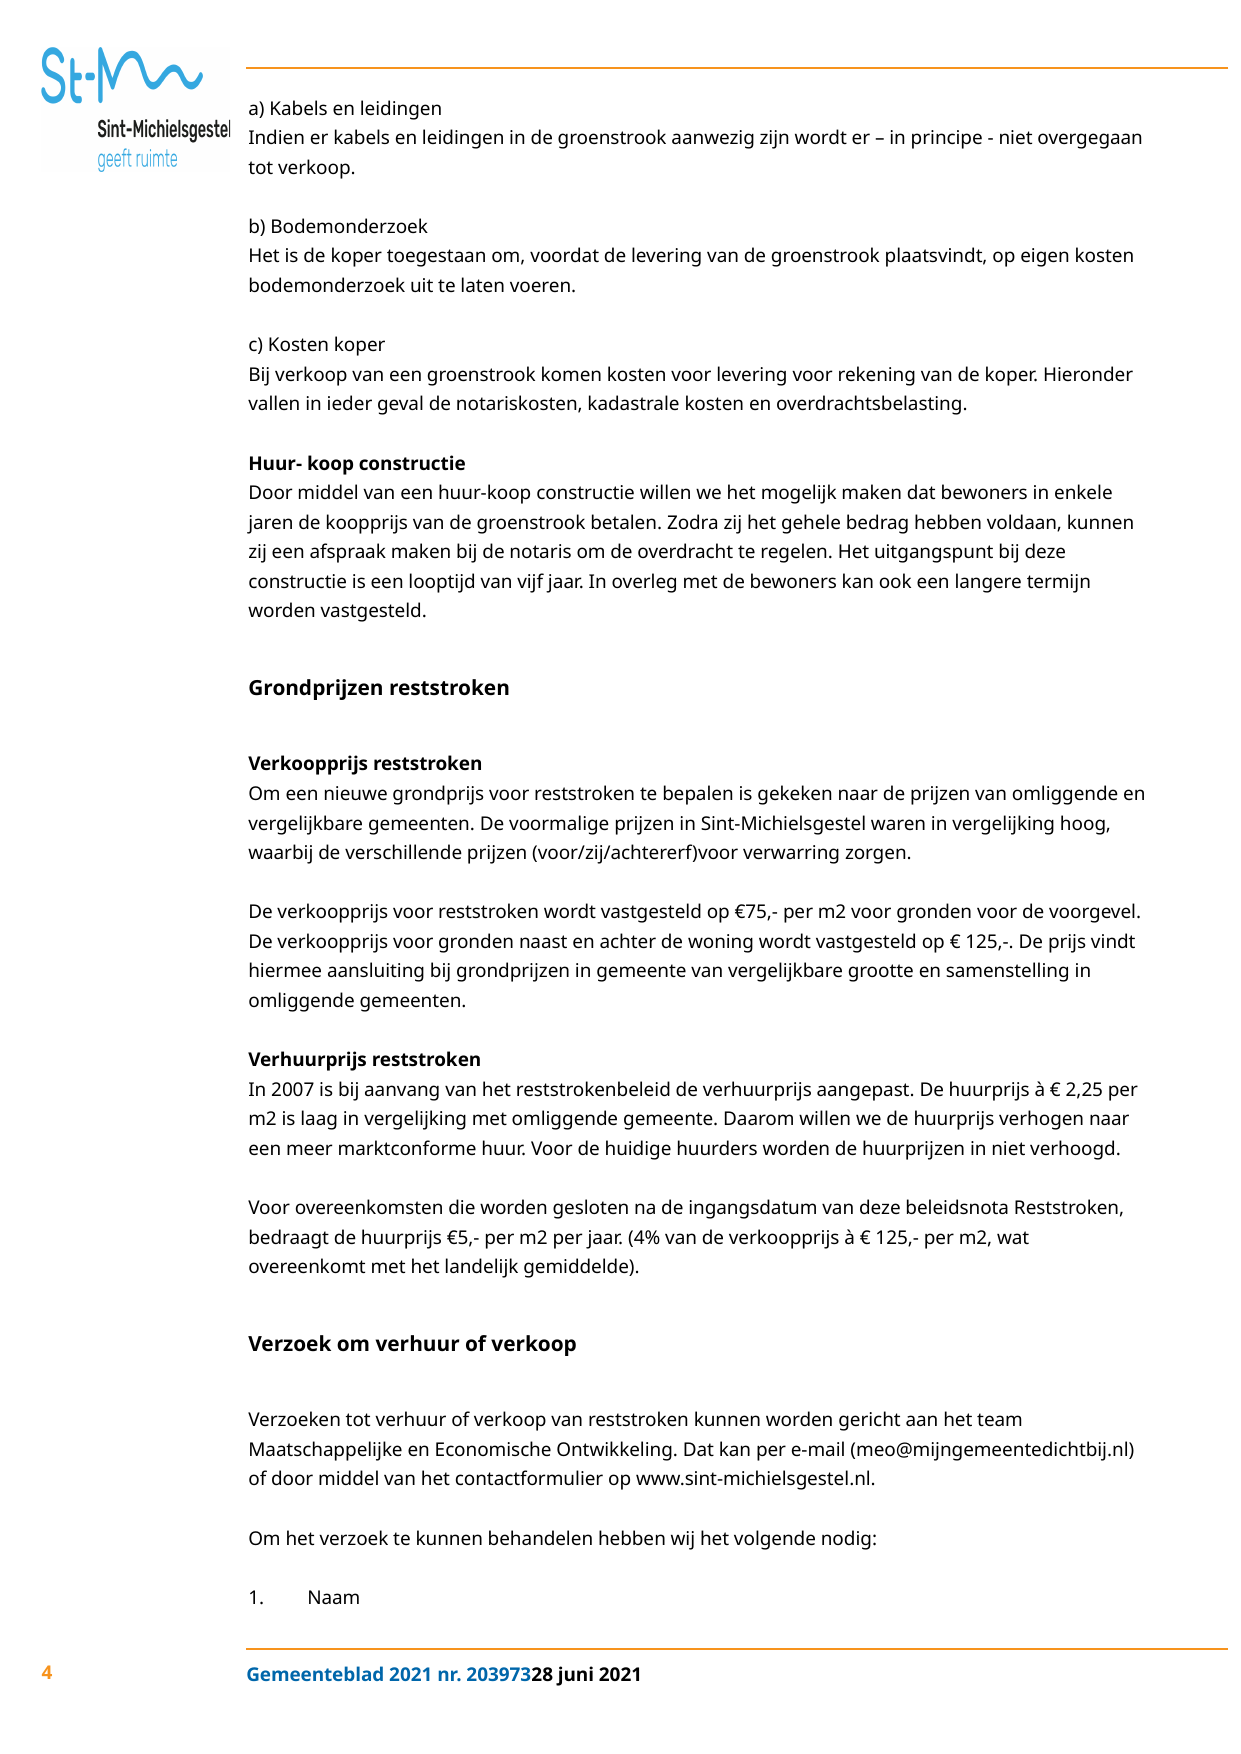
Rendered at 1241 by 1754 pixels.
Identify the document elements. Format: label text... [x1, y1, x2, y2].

text Verzoek om verhuur of verkoop [248, 1329, 1152, 1357]
text Huur- koop constructie [248, 450, 1152, 476]
text Verzoeken tot verhuur of verkoop van reststroken kunnen worden gericht aan het team Maatschappelijke en Economische Ontwikkeling. Dat kan per e-mail (meo@mijngemeentedichtbij.nl) of door middel van het contactformulier op www.sint-michielsgestel.nl. [248, 1406, 1152, 1491]
text In 2007 is bij aanvang van het reststrokenbeleid de verhuurprijs aangepast. De huurprijs à € 2,25 per m2 is laag in vergelijking met omliggende gemeente. Daarom willen we de huurprijs verhogen naar een meer marktconforme huur. Voor de huidige huurders worden de huurprijzen in niet verhoogd. [248, 1076, 1152, 1161]
text a) Kabels en leidingen [248, 95, 1152, 121]
text Door middel van een huur-koop constructie willen we het mogelijk maken dat bewoners in enkele jaren de koopprijs van de groenstrook betalen. Zodra zij het gehele bedrag hebben voldaan, kunnen zij een afspraak maken bij de notaris om de overdracht te regelen. Het uitgangspunt bij deze constructie is een looptijd van vijf jaar. In overleg met de bewoners kan ook een langere termijn worden vastgesteld. [248, 479, 1152, 623]
text Voor overeenkomsten die worden gesloten na de ingangsdatum van deze beleidsnota Reststroken, bedraagt de huurprijs €5,- per m2 per jaar. (4% van de verkoopprijs à € 125,- per m2, wat overeenkomt met het landelijk gemiddelde). [248, 1194, 1152, 1279]
text Grondprijzen reststroken [248, 673, 1152, 701]
text b) Bodemonderzoek [248, 213, 1152, 239]
text De verkoopprijs voor reststroken wordt vastgesteld op €75,- per m2 voor gronden voor de voorgevel. De verkoopprijs voor gronden naast en achter de woning wordt vastgesteld op € 125,-. De prijs vindt hiermee aansluiting bij grondprijzen in gemeente van vergelijkbare grootte en samenstelling in omliggende gemeenten. [248, 898, 1152, 1013]
text Om het verzoek te kunnen behandelen hebben wij het volgende nodig: [248, 1525, 1152, 1551]
text Verkoopprijs reststroken [248, 751, 1152, 776]
list Naam [248, 1584, 1152, 1610]
text Bij verkoop van een groenstrook komen kosten voor levering voor rekening van de koper. Hieronder vallen in ieder geval de notariskosten, kadastrale kosten en overdrachtsbelasting. [248, 361, 1152, 416]
text Het is de koper toegestaan om, voordat de levering van de groenstrook plaatsvindt, op eigen kosten bodemonderzoek uit te laten voeren. [248, 243, 1152, 298]
text Verhuurprijs reststroken [248, 1046, 1152, 1072]
text Indien er kabels en leidingen in de groenstrook aanwezig zijn wordt er – in principe - niet overgegaan tot verkoop. [248, 124, 1152, 180]
text Om een nieuwe grondprijs voor reststroken te bepalen is gekeken naar de prijzen van omliggende en vergelijkbare gemeenten. De voormalige prijzen in Sint-Michielsgestel waren in vergelijking hoog, waarbij de verschillende prijzen (voor/zij/achtererf)voor verwarring zorgen. [248, 780, 1152, 865]
text c) Kosten koper [248, 331, 1152, 357]
picture [41, 47, 231, 172]
